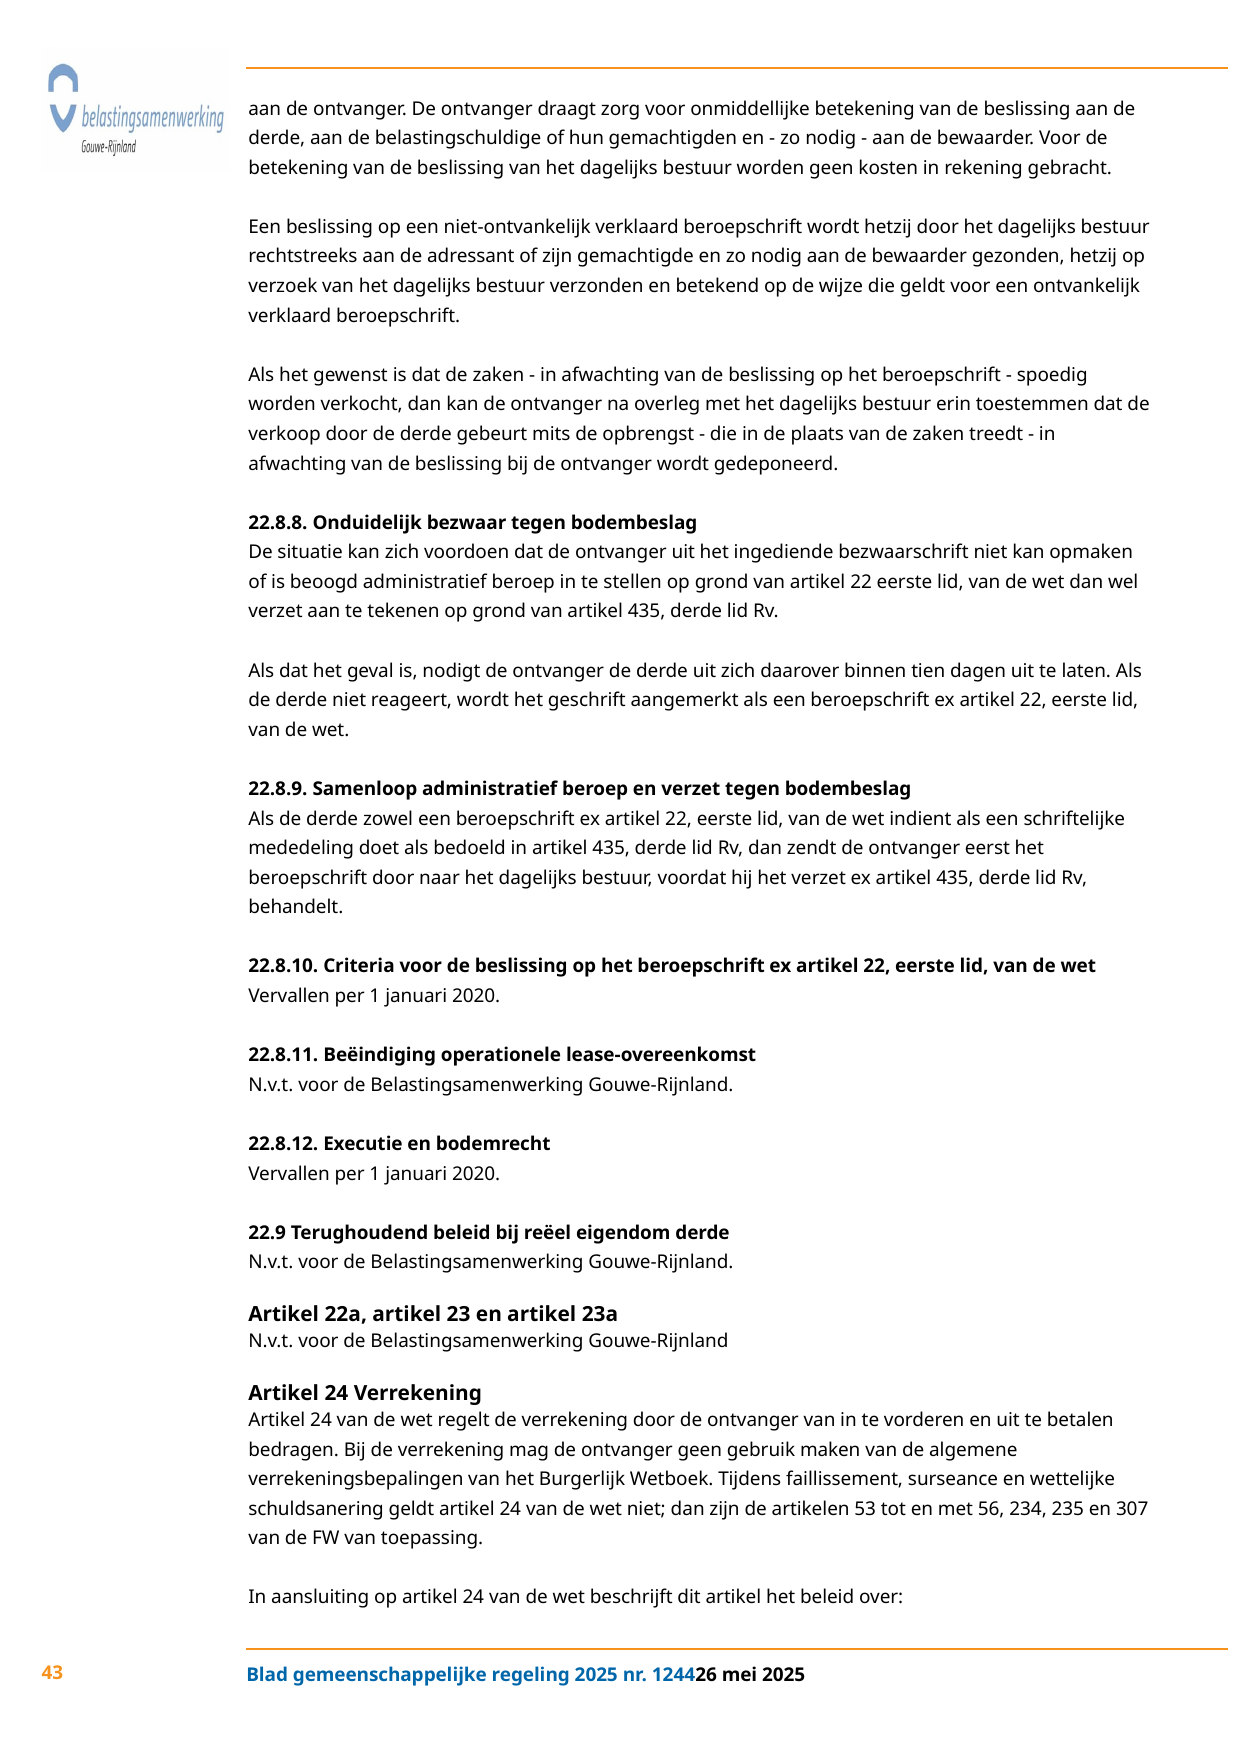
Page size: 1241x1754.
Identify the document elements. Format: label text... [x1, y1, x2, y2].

text Artikel 22a, artikel 23 en artikel 23a [248, 1299, 1152, 1327]
text 22.8.11. Beëindiging operationele lease-overeenkomst [248, 1041, 1152, 1067]
text Als het gewenst is dat de zaken - in afwachting van de beslissing op het beroepschrift - spoedig worden verkocht, dan kan de ontvanger na overleg met het dagelijks bestuur erin toestemmen dat de verkoop door de derde gebeurt mits de opbrengst - die in de plaats van de zaken treedt - in afwachting van de beslissing bij de ontvanger wordt gedeponeerd. [248, 361, 1152, 476]
picture [41, 47, 231, 172]
text 22.8.8. Onduidelijk bezwaar tegen bodembeslag [248, 509, 1152, 535]
text 22.8.12. Executie en bodemrecht [248, 1130, 1152, 1156]
text De situatie kan zich voordoen dat de ontvanger uit het ingediende bezwaarschrift niet kan opmaken of is beoogd administratief beroep in te stellen op grond van artikel 22 eerste lid, van de wet dan wel verzet aan te tekenen op grond van artikel 435, derde lid Rv. [248, 538, 1152, 623]
text N.v.t. voor de Belastingsamenwerking Gouwe-Rijnland [248, 1327, 1152, 1353]
text 22.9 Terughoudend beleid bij reëel eigendom derde [248, 1219, 1152, 1245]
text aan de ontvanger. De ontvanger draagt zorg voor onmiddellijke betekening van de beslissing aan de derde, aan de belastingschuldige of hun gemachtigden en - zo nodig - aan de bewaarder. Voor de betekening van de beslissing van het dagelijks bestuur worden geen kosten in rekening gebracht. [248, 95, 1152, 180]
text In aansluiting op artikel 24 van de wet beschrijft dit artikel het beleid over: [248, 1584, 1152, 1609]
text N.v.t. voor de Belastingsamenwerking Gouwe-Rijnland. [248, 1071, 1152, 1097]
text Als dat het geval is, nodigt de ontvanger de derde uit zich daarover binnen tien dagen uit te laten. Als de derde niet reageert, wordt het geschrift aangemerkt als een beroepschrift ex artikel 22, eerste lid, van de wet. [248, 657, 1152, 742]
text 22.8.9. Samenloop administratief beroep en verzet tegen bodembeslag [248, 775, 1152, 801]
text 22.8.10. Criteria voor de beslissing op het beroepschrift ex artikel 22, eerste lid, van de wet [248, 953, 1152, 978]
text Artikel 24 van de wet regelt de verrekening door de ontvanger van in te vorderen en uit te betalen bedragen. Bij de verrekening mag de ontvanger geen gebruik maken van de algemene verrekeningsbepalingen van het Burgerlijk Wetboek. Tijdens faillissement, surseance en wettelijke schuldsanering geldt artikel 24 van de wet niet; dan zijn de artikelen 53 tot en met 56, 234, 235 en 307 van de FW van toepassing. [248, 1406, 1152, 1550]
text Als de derde zowel een beroepschrift ex artikel 22, eerste lid, van de wet indient als een schriftelijke mededeling doet als bedoeld in artikel 435, derde lid Rv, dan zendt de ontvanger eerst het beroepschrift door naar het dagelijks bestuur, voordat hij het verzet ex artikel 435, derde lid Rv, behandelt. [248, 805, 1152, 919]
text Vervallen per 1 januari 2020. [248, 982, 1152, 1008]
text Artikel 24 Verrekening [248, 1378, 1152, 1406]
text N.v.t. voor de Belastingsamenwerking Gouwe-Rijnland. [248, 1248, 1152, 1274]
text Een beslissing op een niet-ontvankelijk verklaard beroepschrift wordt hetzij door het dagelijks bestuur rechtstreeks aan de adressant of zijn gemachtigde en zo nodig aan de bewaarder gezonden, hetzij op verzoek van het dagelijks bestuur verzonden en betekend op de wijze die geldt voor een ontvankelijk verklaard beroepschrift. [248, 213, 1152, 328]
text Vervallen per 1 januari 2020. [248, 1160, 1152, 1186]
